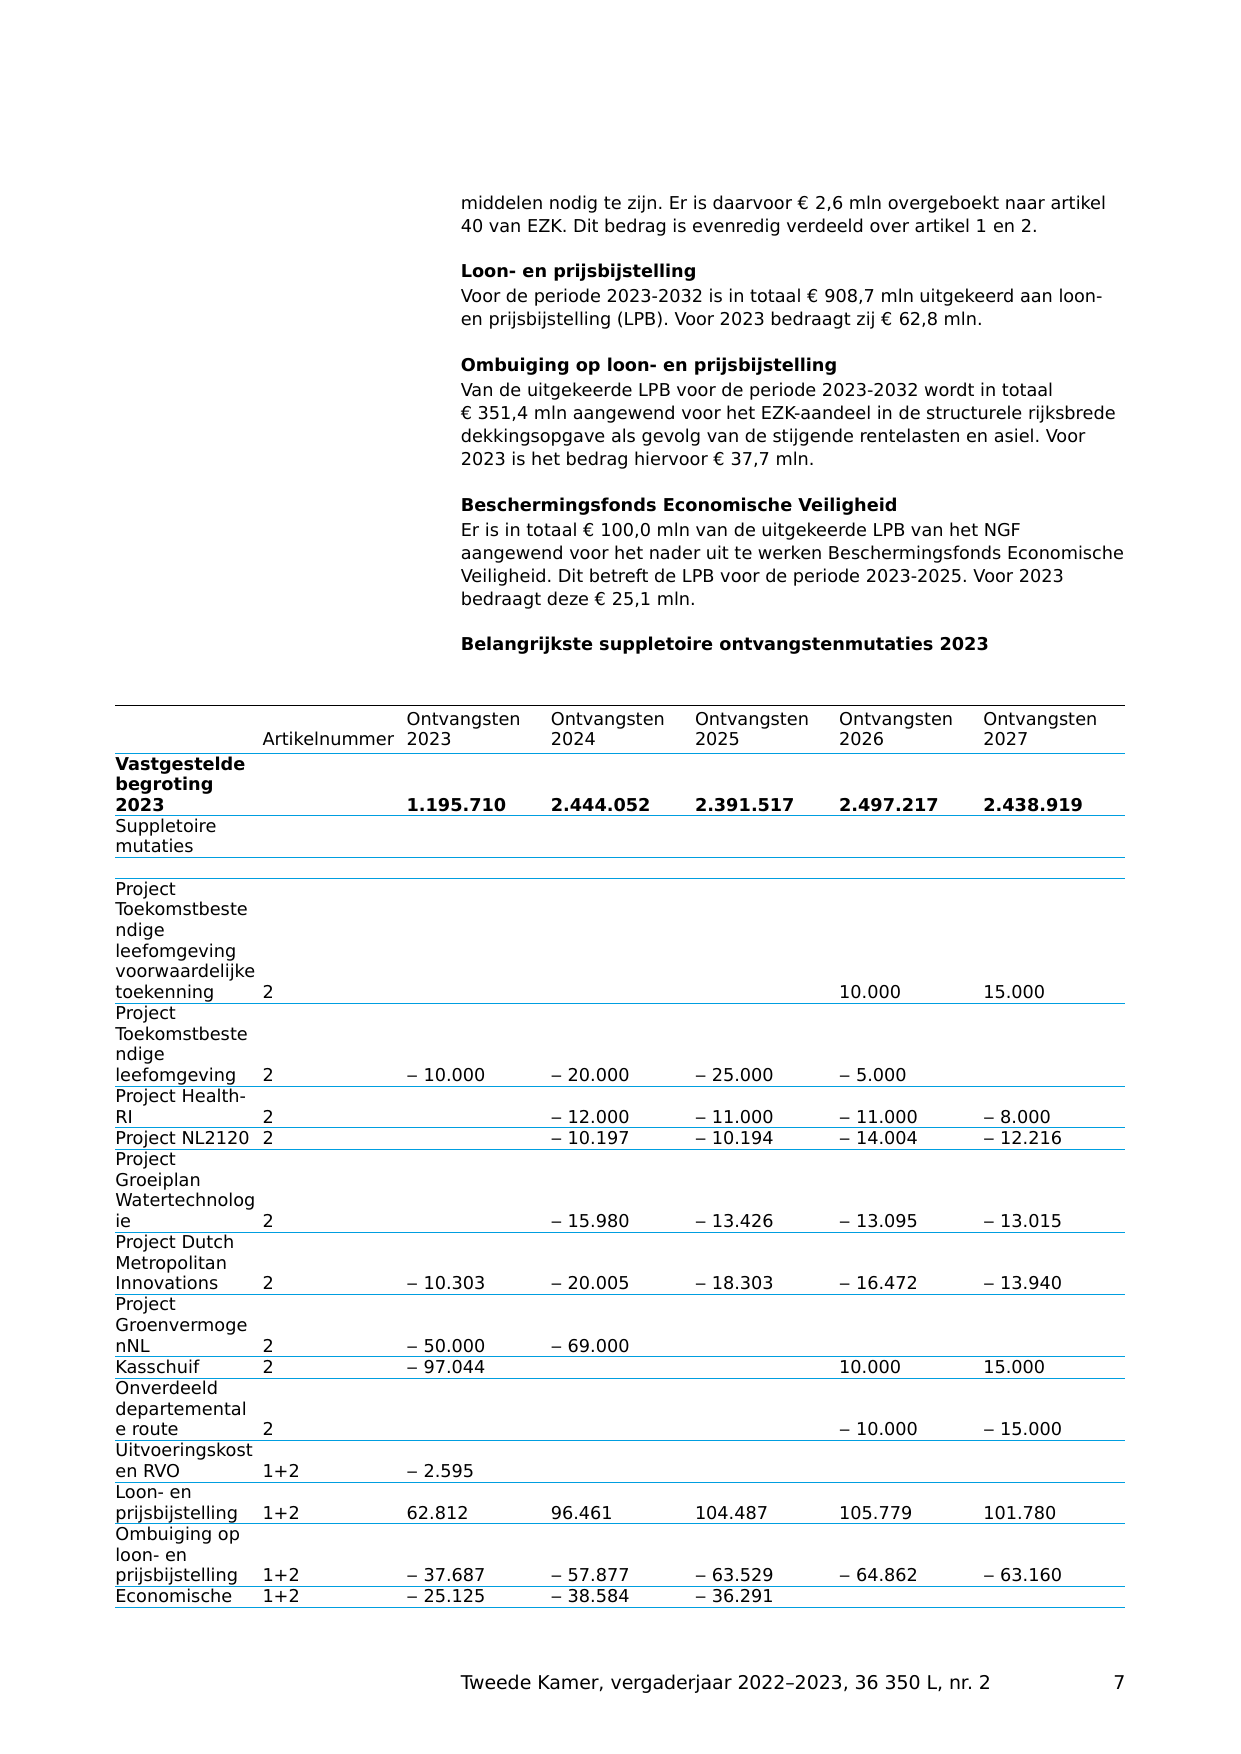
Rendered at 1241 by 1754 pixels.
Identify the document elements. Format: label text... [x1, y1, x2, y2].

table_cell [836, 816, 980, 857]
table_cell ‒ 20.000 [548, 1004, 692, 1086]
table_cell 2 [259, 1295, 403, 1356]
table_cell 1+2 [259, 1483, 403, 1523]
table_cell [836, 1587, 980, 1607]
table_cell Uitvoeringskosten RVO [115, 1441, 259, 1482]
table_cell ‒ 38.584 [548, 1587, 692, 1607]
table_cell [404, 1150, 548, 1231]
table_cell [980, 1295, 1125, 1356]
table_cell [259, 816, 403, 857]
table_cell ‒ 15.000 [980, 1379, 1125, 1440]
table_cell ‒ 15.980 [548, 1150, 692, 1231]
table_cell [404, 1128, 548, 1148]
table_cell Vastgestelde begroting 2023 [115, 754, 259, 815]
table_cell Kasschuif [115, 1357, 259, 1377]
text Voor de periode 2023-2032 is in totaal € 908,7 mln uitgekeerd aan loon- en prijsbijstelling (LPB). Voor 2023 bedraagt zij € 62,8 mln. [461, 284, 1125, 330]
table_cell Project Toekomstbestendige leefomgeving [115, 1004, 259, 1086]
text Van de uitgekeerde LPB voor de periode 2023-2032 wordt in totaal € 351,4 mln aangewend voor het EZK-aandeel in de structurele rijksbrede dekkingsopgave als gevolg van de stijgende rentelasten en asiel. Voor 2023 is het bedrag hiervoor € 37,7 mln. [461, 378, 1125, 470]
table_cell ‒ 12.216 [980, 1128, 1125, 1148]
table_cell ‒ 13.095 [836, 1150, 980, 1231]
table_cell 2 [259, 1379, 403, 1440]
table_cell Ontvangsten 2026 [836, 706, 980, 753]
text Loon- en prijsbijstelling [461, 259, 1125, 282]
table_cell 96.461 [548, 1483, 692, 1523]
table_cell ‒ 11.000 [836, 1087, 980, 1127]
table_cell Project GroenvermogenNL [115, 1295, 259, 1356]
text Er is in totaal € 100,0 mln van de uitgekeerde LPB van het NGF aangewend voor het nader uit te werken Beschermingsfonds Economische Veiligheid. Dit betreft de LPB voor de periode 2023-2025. Voor 2023 bedraagt deze € 25,1 mln. [461, 518, 1125, 609]
table_cell ‒ 13.940 [980, 1233, 1125, 1294]
table_cell [548, 1357, 692, 1377]
table_cell Project Health-RI [115, 1087, 259, 1127]
table_cell Economische [115, 1587, 259, 1607]
table_cell [404, 1087, 548, 1127]
table_cell ‒ 36.291 [692, 1587, 836, 1607]
table_cell [404, 1379, 548, 1440]
table_cell 10.000 [836, 879, 980, 1002]
table_cell ‒ 13.426 [692, 1150, 836, 1231]
table_cell ‒ 25.000 [692, 1004, 836, 1086]
table_cell 15.000 [980, 1357, 1125, 1377]
table_cell Ontvangsten 2023 [404, 706, 548, 753]
table_cell [836, 858, 980, 878]
table_cell ‒ 14.004 [836, 1128, 980, 1148]
table_cell 101.780 [980, 1483, 1125, 1523]
table_cell Ontvangsten 2027 [980, 706, 1125, 753]
table_cell 2.391.517 [692, 754, 836, 815]
table_cell ‒ 97.044 [404, 1357, 548, 1377]
table_cell [980, 816, 1125, 857]
table_cell [548, 858, 692, 878]
table_cell [115, 706, 259, 753]
table_cell Ontvangsten 2024 [548, 706, 692, 753]
table_cell [115, 858, 259, 878]
table_cell ‒ 63.529 [692, 1524, 836, 1586]
table_cell [692, 879, 836, 1002]
table_cell 104.487 [692, 1483, 836, 1523]
table_cell ‒ 57.877 [548, 1524, 692, 1586]
table_cell 1+2 [259, 1441, 403, 1482]
table_cell ‒ 5.000 [836, 1004, 980, 1086]
table_cell 2 [259, 1233, 403, 1294]
table_cell Project Dutch Metropolitan Innovations [115, 1233, 259, 1294]
table_cell ‒ 37.687 [404, 1524, 548, 1586]
table_cell 2 [259, 1357, 403, 1377]
table_cell ‒ 10.303 [404, 1233, 548, 1294]
table_cell Artikelnummer [259, 706, 403, 753]
table_cell [548, 1441, 692, 1482]
table_cell 2.444.052 [548, 754, 692, 815]
table_cell ‒ 69.000 [548, 1295, 692, 1356]
table_cell 62.812 [404, 1483, 548, 1523]
table_cell [980, 1004, 1125, 1086]
text middelen nodig te zijn. Er is daarvoor € 2,6 mln overgeboekt naar artikel 40 van EZK. Dit bedrag is evenredig verdeeld over artikel 1 en 2. [461, 191, 1125, 237]
table_cell ‒ 12.000 [548, 1087, 692, 1127]
table_cell 1+2 [259, 1587, 403, 1607]
table_cell 2 [259, 1087, 403, 1127]
table_cell ‒ 8.000 [980, 1087, 1125, 1127]
table_cell [259, 858, 403, 878]
table_header Tabel 3 Belangrijkste suppletoire ontvangstenmutaties 2023 (Eerste suppletoire begroting) (bedragen x € 1.000) [115, 658, 1125, 705]
table_cell ‒ 16.472 [836, 1233, 980, 1294]
table_cell Project Groeiplan Watertechnologie [115, 1150, 259, 1231]
table_cell ‒ 20.005 [548, 1233, 692, 1294]
table_cell 2.438.919 [980, 754, 1125, 815]
table_cell [548, 879, 692, 1002]
table_cell 2 [259, 1004, 403, 1086]
table_cell ‒ 13.015 [980, 1150, 1125, 1231]
table_cell [404, 816, 548, 857]
table_cell ‒ 10.197 [548, 1128, 692, 1148]
table_cell ‒ 2.595 [404, 1441, 548, 1482]
table_cell Suppletoire mutaties [115, 816, 259, 857]
table_cell Loon- en prijsbijstelling [115, 1483, 259, 1523]
table_cell Ontvangsten 2025 [692, 706, 836, 753]
table_cell ‒ 10.194 [692, 1128, 836, 1148]
table_cell [404, 858, 548, 878]
table_cell ‒ 11.000 [692, 1087, 836, 1127]
table_cell 2 [259, 879, 403, 1002]
table_cell 105.779 [836, 1483, 980, 1523]
table_cell [836, 1441, 980, 1482]
table_cell Onverdeeld departementale route [115, 1379, 259, 1440]
table_cell 2 [259, 1128, 403, 1148]
table_cell [692, 1357, 836, 1377]
table_cell Project NL2120 [115, 1128, 259, 1148]
table_cell [692, 816, 836, 857]
table_cell 1.195.710 [404, 754, 548, 815]
table_cell 2.497.217 [836, 754, 980, 815]
table_cell ‒ 63.160 [980, 1524, 1125, 1586]
table_cell [980, 1587, 1125, 1607]
table_cell [692, 1441, 836, 1482]
table_cell [548, 816, 692, 857]
text Beschermingsfonds Economische Veiligheid [461, 493, 1125, 516]
table_cell [404, 879, 548, 1002]
table_cell ‒ 64.862 [836, 1524, 980, 1586]
table_cell Ombuiging op loon- en prijsbijstelling [115, 1524, 259, 1586]
table_cell ‒ 18.303 [692, 1233, 836, 1294]
table_cell ‒ 10.000 [836, 1379, 980, 1440]
table_cell 1+2 [259, 1524, 403, 1586]
table_cell 2 [259, 1150, 403, 1231]
table_cell [836, 1295, 980, 1356]
text Belangrijkste suppletoire ontvangstenmutaties 2023 [461, 632, 1125, 655]
table_cell 10.000 [836, 1357, 980, 1377]
table_cell Project Toekomstbestendige leefomgeving voorwaardelijke toekenning [115, 879, 259, 1002]
table_cell [980, 858, 1125, 878]
table_cell ‒ 25.125 [404, 1587, 548, 1607]
table_cell ‒ 50.000 [404, 1295, 548, 1356]
table_cell [980, 1441, 1125, 1482]
table_cell ‒ 10.000 [404, 1004, 548, 1086]
table_cell [692, 1379, 836, 1440]
table_cell [692, 858, 836, 878]
table_cell [259, 754, 403, 815]
table_cell 15.000 [980, 879, 1125, 1002]
table_cell [692, 1295, 836, 1356]
table_cell [548, 1379, 692, 1440]
text Ombuiging op loon- en prijsbijstelling [461, 353, 1125, 376]
